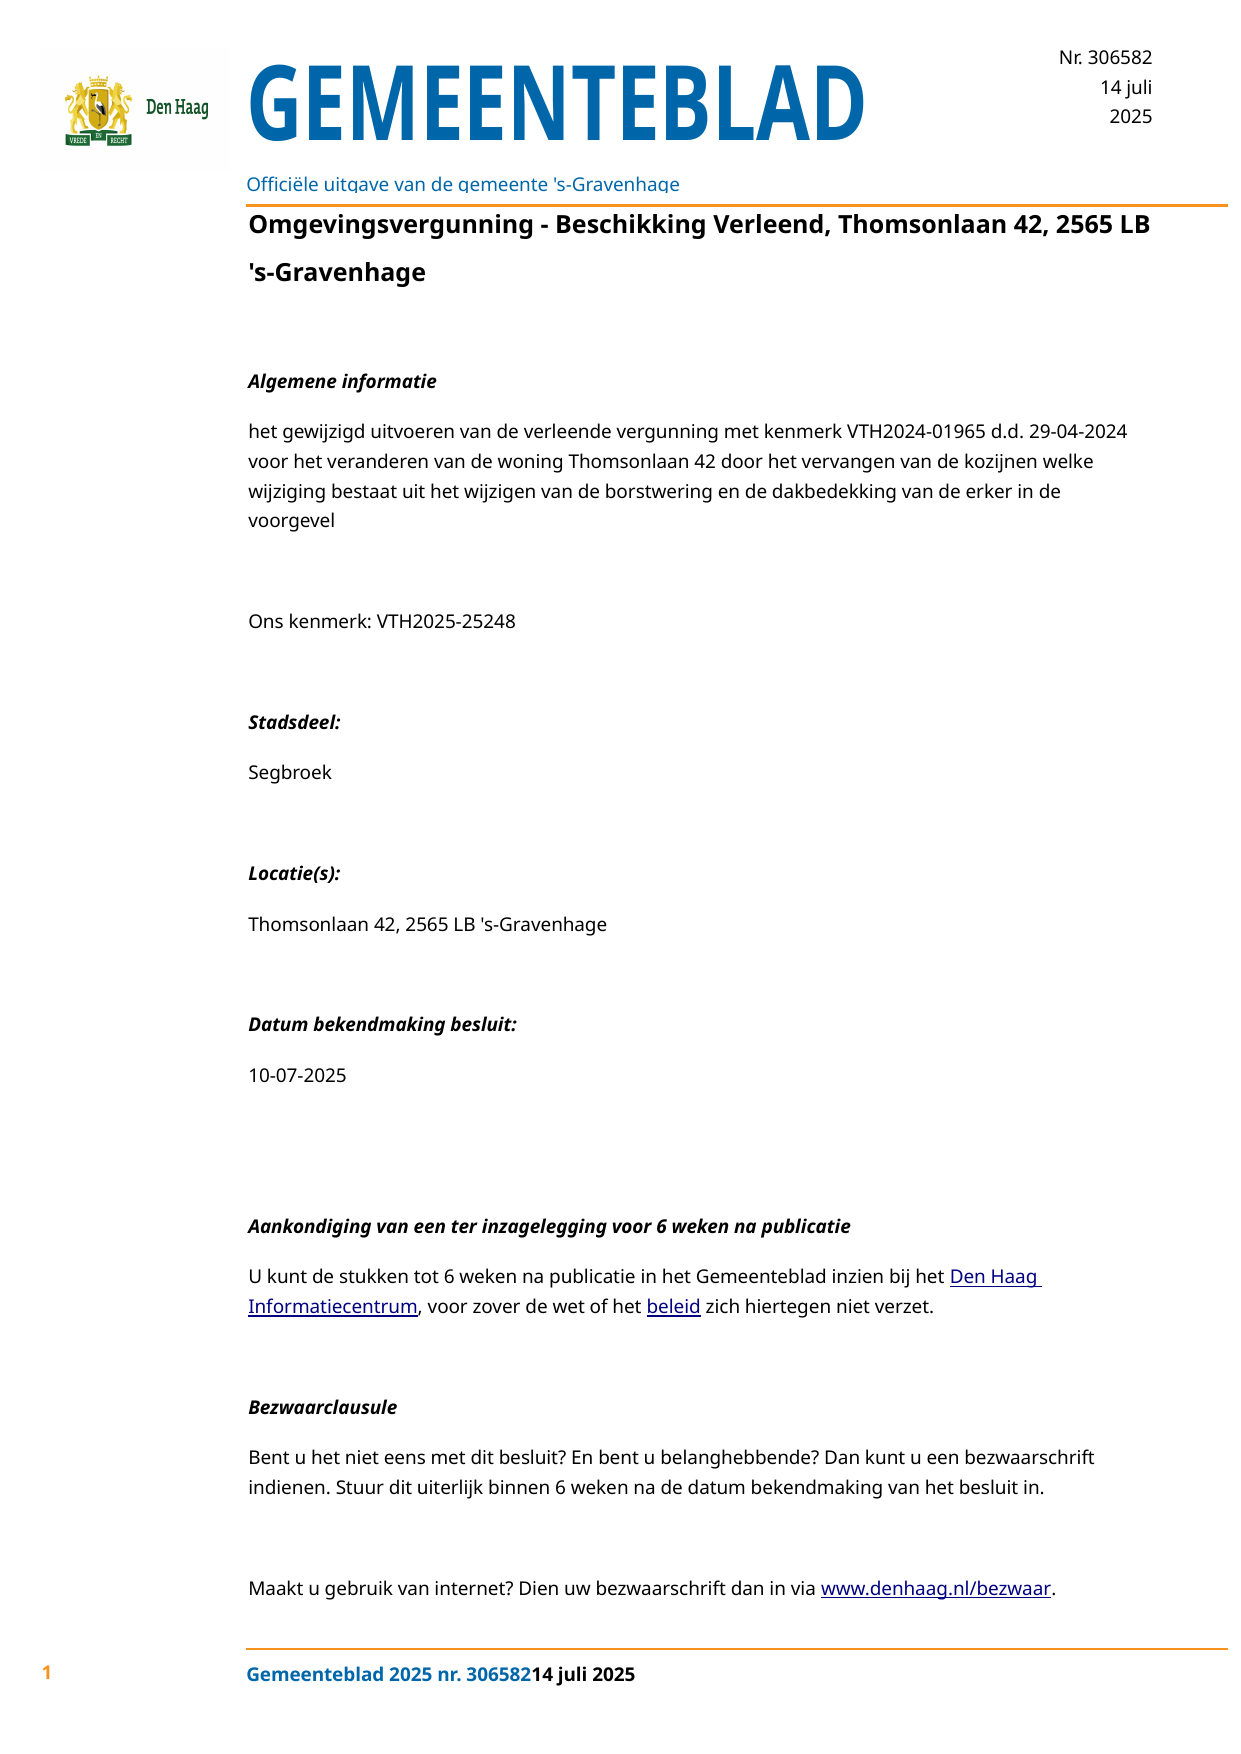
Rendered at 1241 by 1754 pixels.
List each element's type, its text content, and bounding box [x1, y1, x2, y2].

text Stadsdeel: [248, 709, 1152, 735]
text Aankondiging van een ter inzagelegging voor 6 weken na publicatie [248, 1213, 1152, 1239]
text Algemene informatie [248, 368, 1152, 394]
text Omgevingsvergunning - Beschikking Verleend, Thomsonlaan 42, 2565 LB 's-Gravenhage [248, 207, 1152, 288]
text Locatie(s): [248, 860, 1152, 886]
text het gewijzigd uitvoeren van de verleende vergunning met kenmerk VTH2024-01965 d.d. 29-04-2024 voor het veranderen van de woning Thomsonlaan 42 door het vervangen van de kozijnen welke wijziging bestaat uit het wijzigen van de borstwering en de dakbedekking van de erker in de voorgevel [248, 419, 1152, 533]
text 10-07-2025 [248, 1062, 1152, 1088]
text Segbroek [248, 759, 1152, 785]
text Bent u het niet eens met dit besluit? En bent u belanghebbende? Dan kunt u een bezwaarschrift indienen. Stuur dit uiterlijk binnen 6 weken na de datum bekendmaking van het besluit in. [248, 1444, 1152, 1500]
text Thomsonlaan 42, 2565 LB 's-Gravenhage [248, 911, 1152, 937]
text Datum bekendmaking besluit: [248, 1012, 1152, 1037]
text Bezwaarclausule [248, 1394, 1152, 1420]
text Ons kenmerk: VTH2025-25248 [248, 608, 1152, 634]
picture [41, 47, 231, 172]
text Maakt u gebruik van internet? Dien uw bezwaarschrift dan in via www.denhaag.nl/bezwaar. [248, 1575, 1152, 1601]
text U kunt de stukken tot 6 weken na publicatie in het Gemeenteblad inzien bij het Den Haag Informatiecentrum, voor zover de wet of het beleid zich hiertegen niet verzet. [248, 1264, 1152, 1319]
